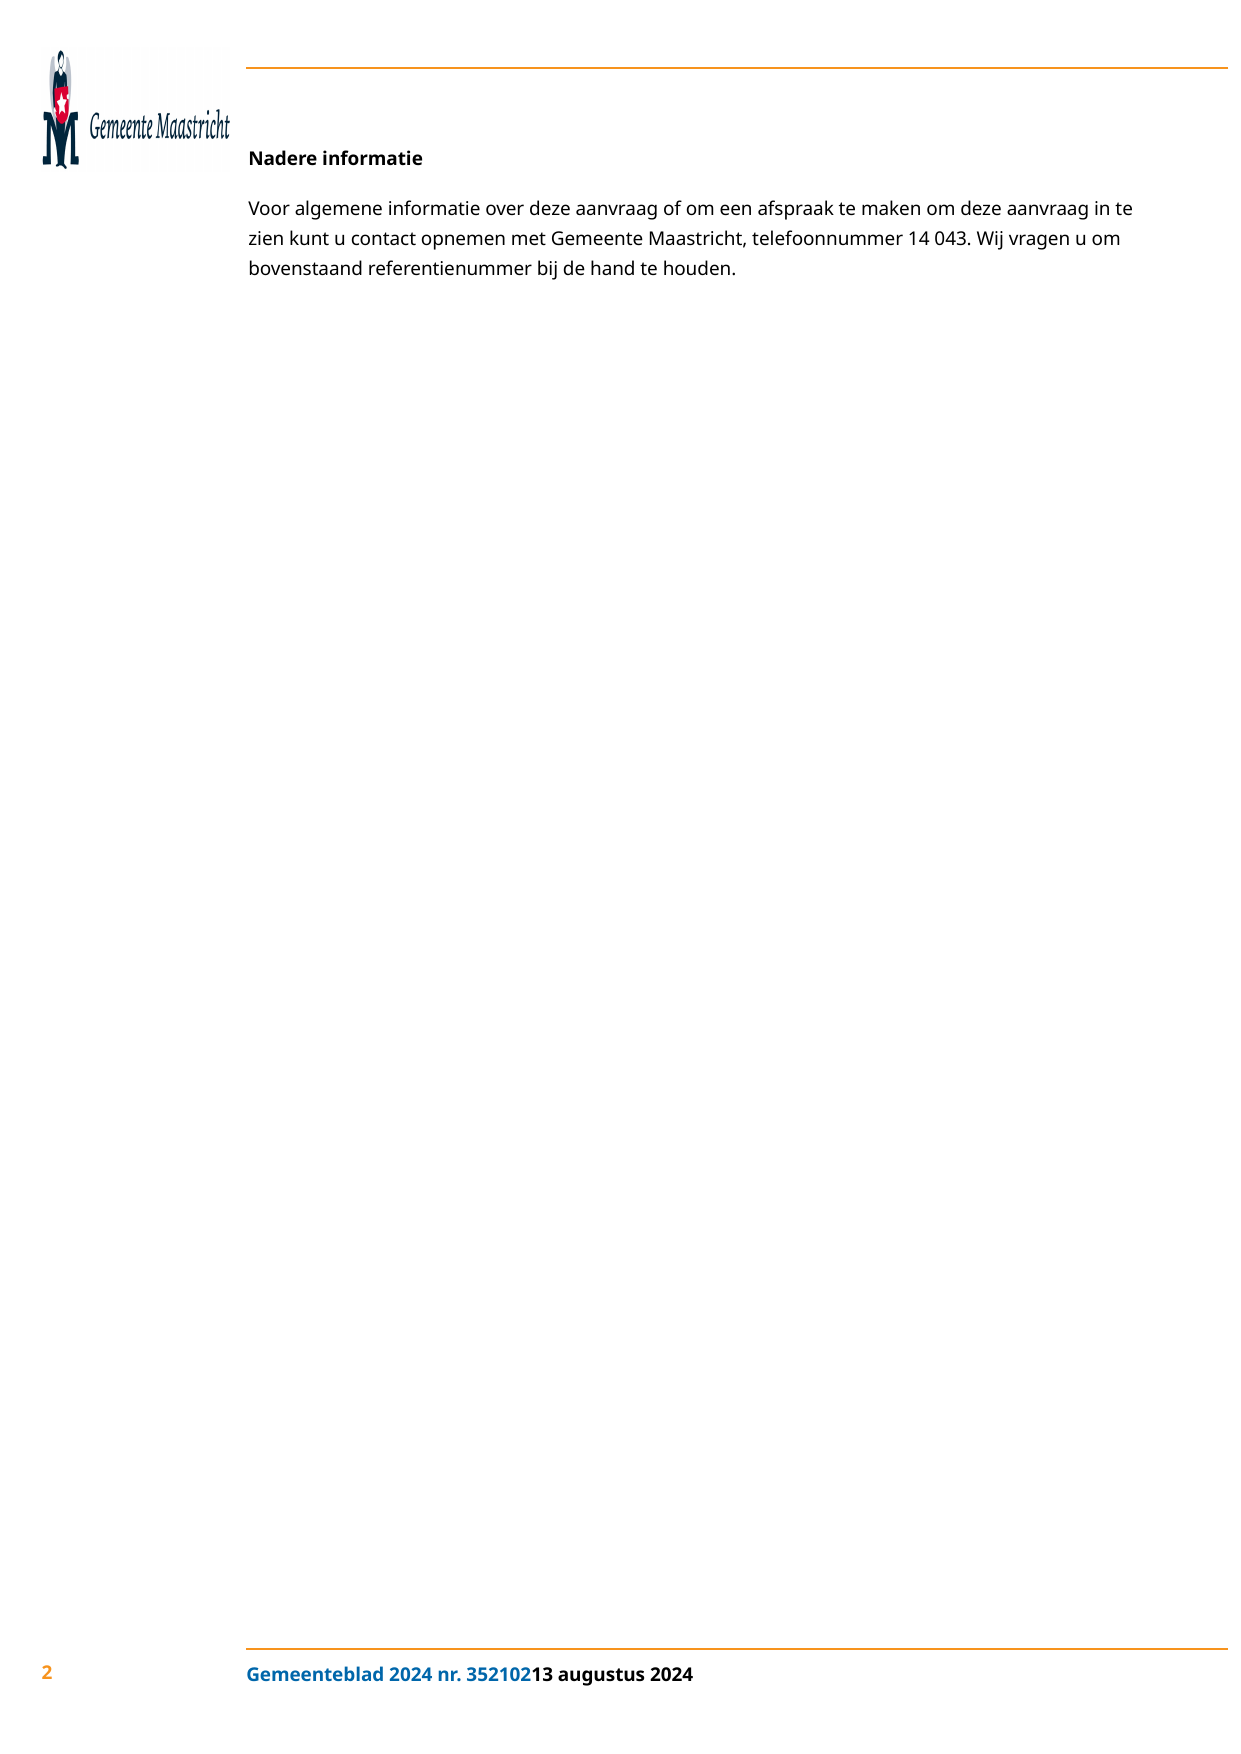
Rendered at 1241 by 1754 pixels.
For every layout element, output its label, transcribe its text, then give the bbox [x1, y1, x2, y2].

text Nadere informatie [248, 145, 1152, 171]
picture [41, 47, 231, 172]
text Voor algemene informatie over deze aanvraag of om een afspraak te maken om deze aanvraag in te zien kunt u contact opnemen met Gemeente Maastricht, telefoonnummer 14 043. Wij vragen u om bovenstaand referentienummer bij de hand te houden. [248, 196, 1152, 281]
